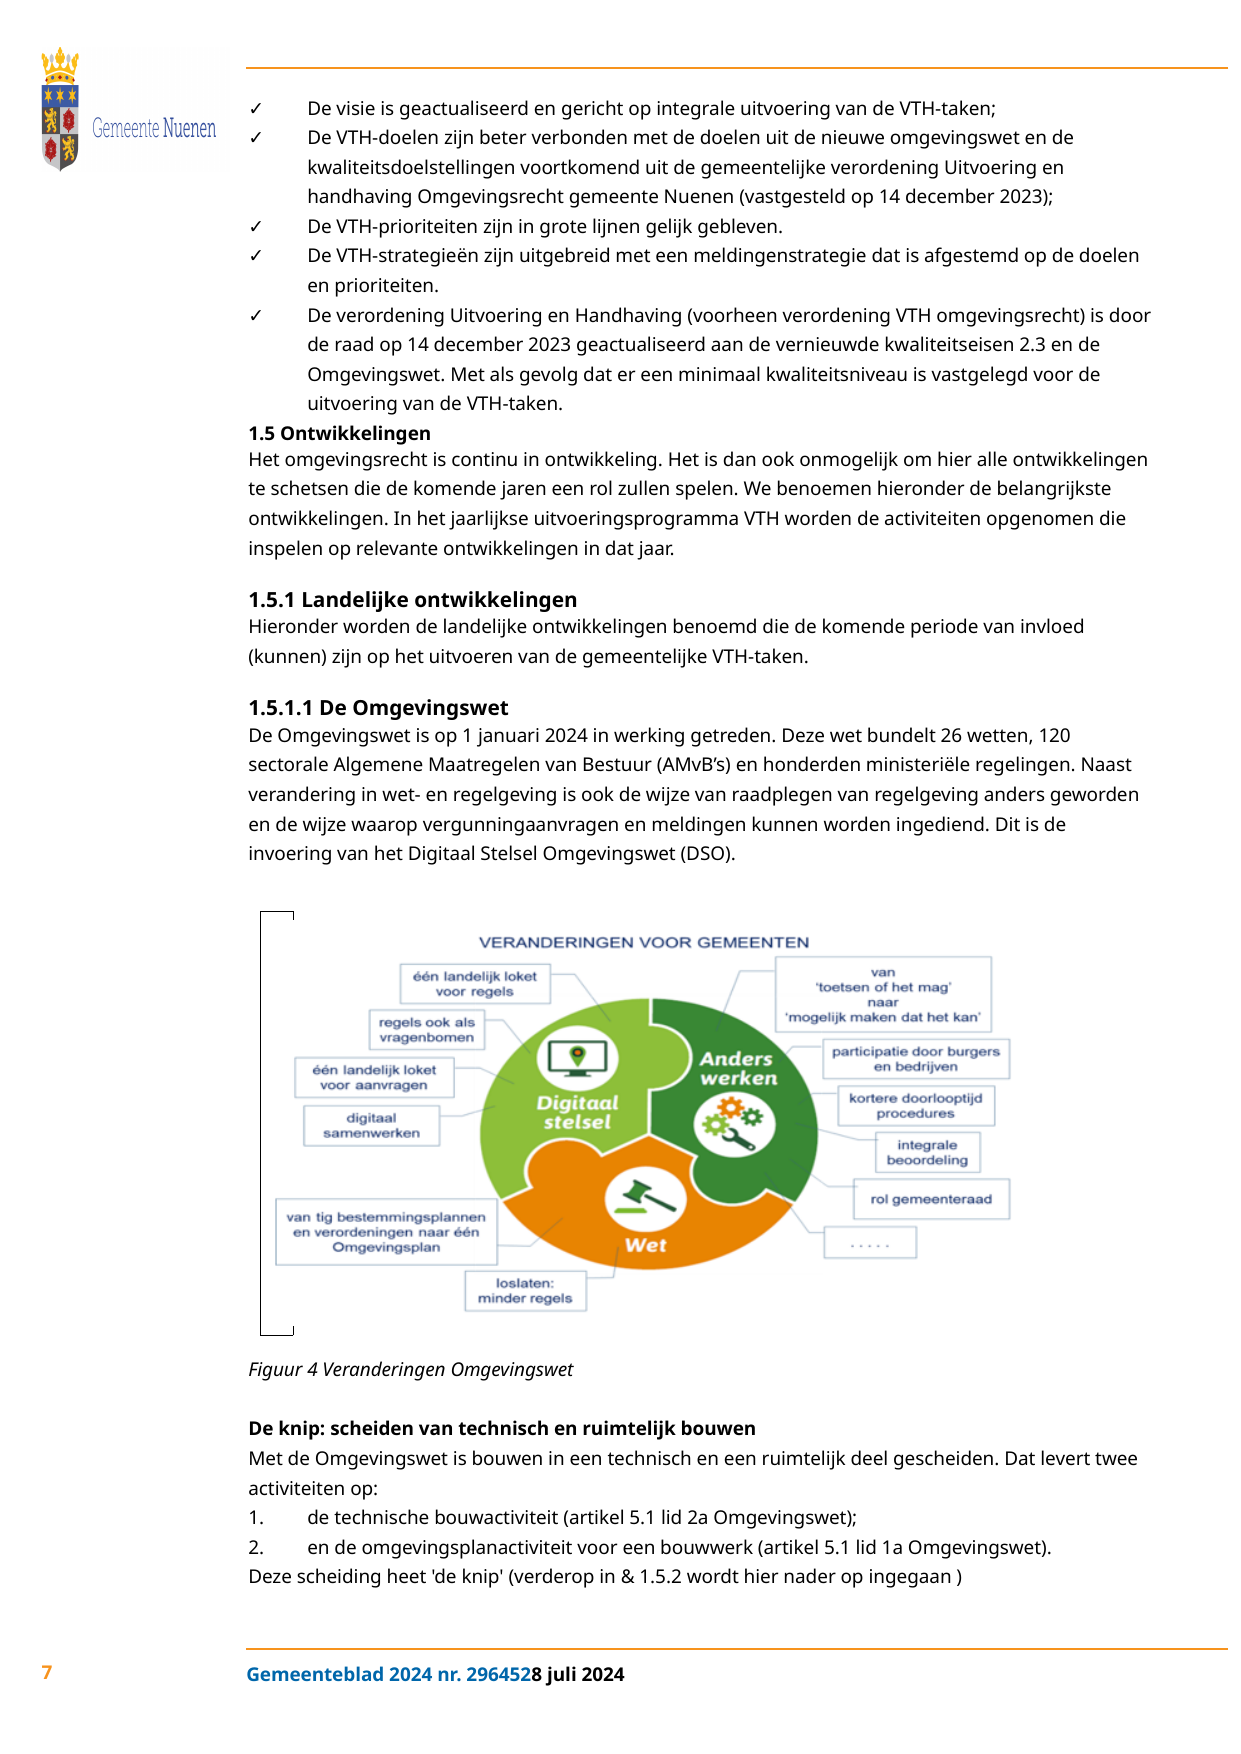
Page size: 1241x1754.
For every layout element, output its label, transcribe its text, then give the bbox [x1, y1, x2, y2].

text Figuur 4 Veranderingen Omgevingswet [248, 1356, 1152, 1382]
list De VTH-prioriteiten zijn in grote lijnen gelijk gebleven. [248, 213, 1152, 239]
text 1.5.1 Landelijke ontwikkelingen [248, 585, 1152, 613]
text Deze scheiding heet 'de knip' (verderop in & 1.5.2 wordt hier nader op ingegaan ) [248, 1563, 1152, 1589]
text Het omgevingsrecht is continu in ontwikkeling. Het is dan ook onmogelijk om hier alle ontwikkelingen te schetsen die de komende jaren een rol zullen spelen. We benoemen hieronder de belangrijkste ontwikkelingen. In het jaarlijkse uitvoeringsprogramma VTH worden de activiteiten opgenomen die inspelen op relevante ontwikkelingen in dat jaar. [248, 446, 1152, 560]
list De VTH-strategieën zijn uitgebreid met een meldingenstrategie dat is afgestemd op de doelen en prioriteiten. [248, 243, 1152, 298]
list De visie is geactualiseerd en gericht op integrale uitvoering van de VTH-taken; [248, 95, 1152, 121]
picture [41, 47, 231, 172]
text De Omgevingswet is op 1 januari 2024 in werking getreden. Deze wet bundelt 26 wetten, 120 sectorale Algemene Maatregelen van Bestuur (AMvB’s) en honderden ministeriële regelingen. Naast verandering in wet- en regelgeving is ook de wijze van raadplegen van regelgeving anders geworden en de wijze waarop vergunningaanvragen en meldingen kunnen worden ingediend. Dit is de invoering van het Digitaal Stelsel Omgevingswet (DSO). [248, 722, 1152, 866]
text 1.5.1.1 De Omgevingswet [248, 693, 1152, 722]
list en de omgevingsplanactiviteit voor een bouwwerk (artikel 5.1 lid 1a Omgevingswet). [248, 1534, 1152, 1559]
list De VTH-doelen zijn beter verbonden met de doelen uit de nieuwe omgevingswet en de kwaliteitsdoelstellingen voortkomend uit de gemeentelijke verordening Uitvoering en handhaving Omgevingsrecht gemeente Nuenen (vastgesteld op 14 december 2023); [248, 124, 1152, 209]
text Met de Omgevingswet is bouwen in een technisch en een ruimtelijk deel gescheiden. Dat levert twee activiteiten op: [248, 1445, 1152, 1500]
text Hieronder worden de landelijke ontwikkelingen benoemd die de komende periode van invloed (kunnen) zijn op het uitvoeren van de gemeentelijke VTH-taken. [248, 613, 1152, 669]
list de technische bouwactiviteit (artikel 5.1 lid 2a Omgevingswet); [248, 1504, 1152, 1530]
picture [268, 920, 1037, 1326]
list De verordening Uitvoering en Handhaving (voorheen verordening VTH omgevingsrecht) is door de raad op 14 december 2023 geactualiseerd aan de vernieuwde kwaliteitseisen 2.3 en de Omgevingswet. Met als gevolg dat er een minimaal kwaliteitsniveau is vastgelegd voor de uitvoering van de VTH-taken. [248, 302, 1152, 416]
text 1.5 Ontwikkelingen [248, 420, 1152, 446]
text De knip: scheiden van technisch en ruimtelijk bouwen [248, 1416, 1152, 1441]
